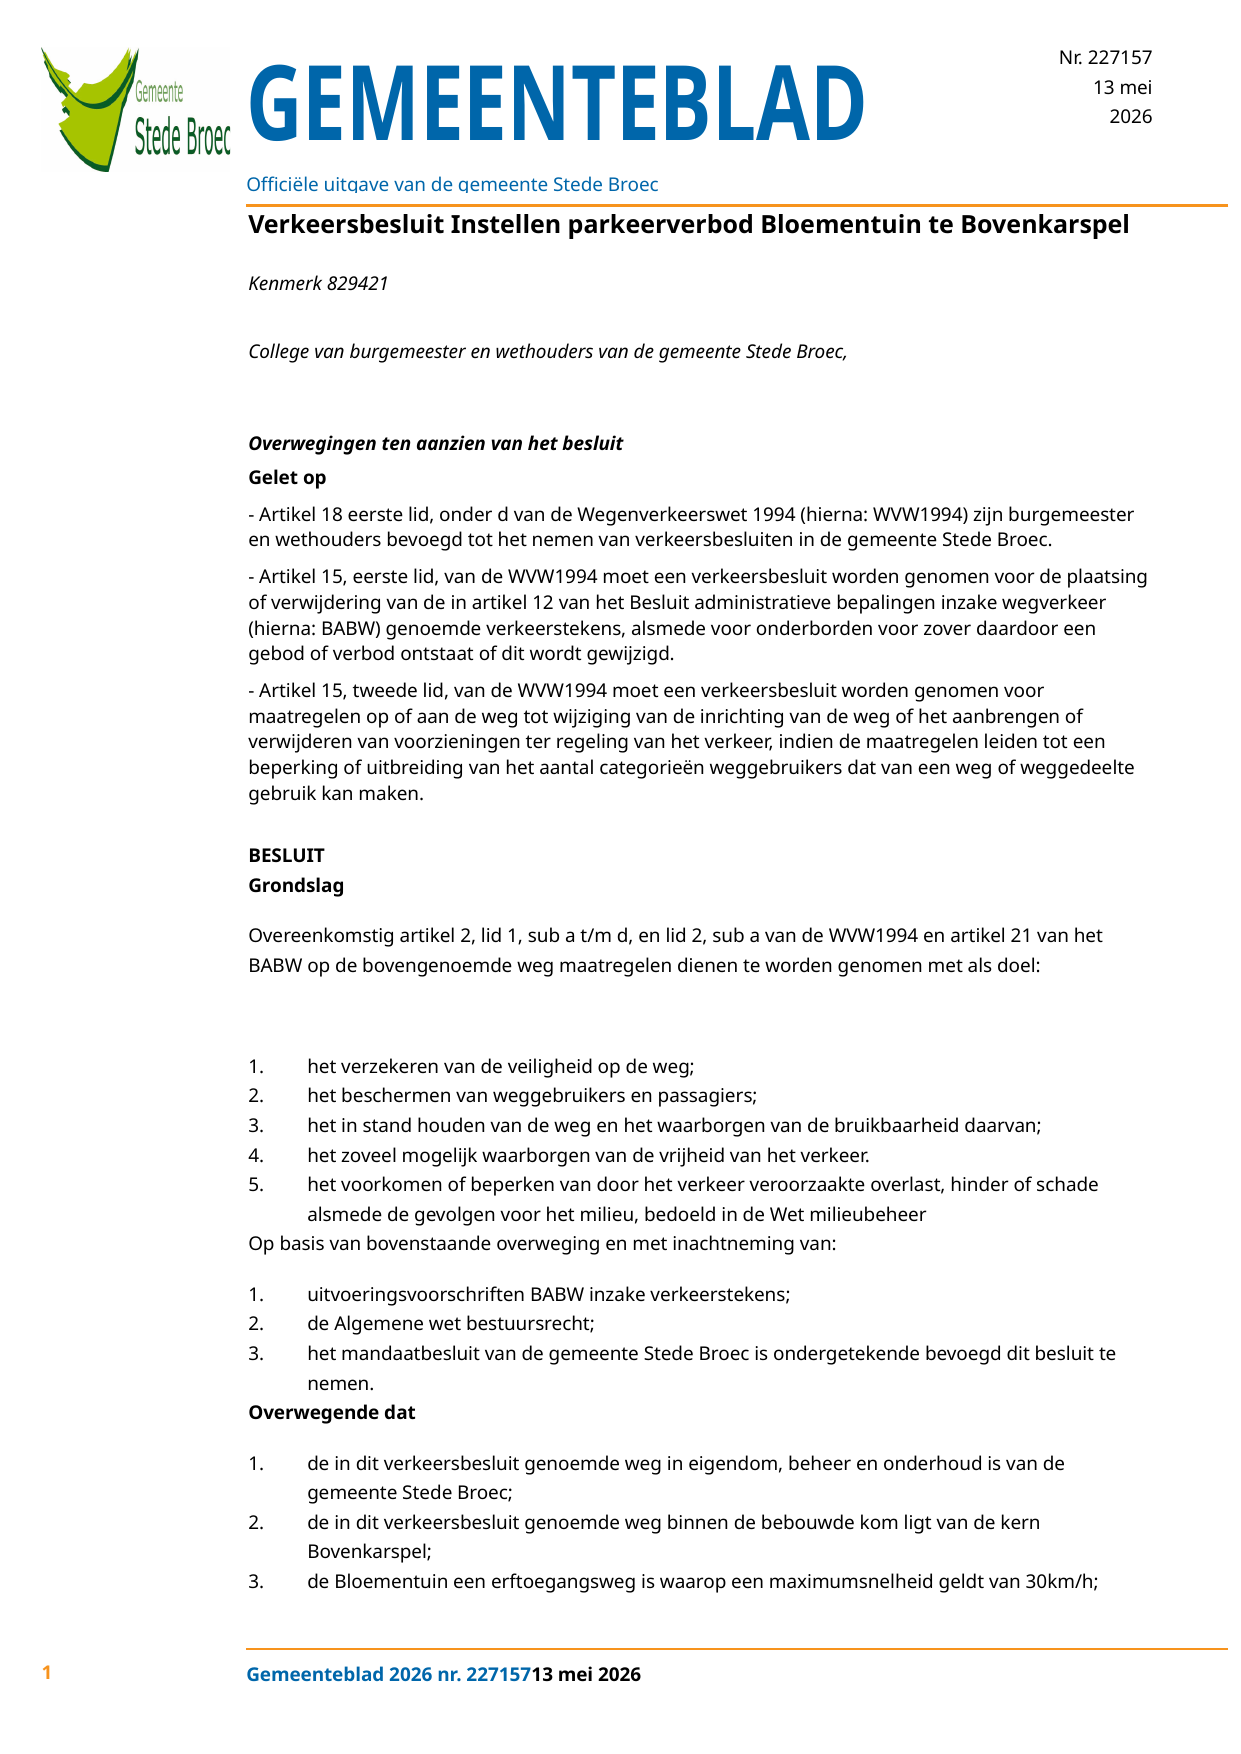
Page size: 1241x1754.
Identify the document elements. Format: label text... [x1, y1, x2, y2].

text Verkeersbesluit Instellen parkeerverbod Bloementuin te Bovenkarspel [248, 207, 1152, 241]
text Gelet op [248, 464, 1152, 490]
list het beschermen van weggebruikers en passagiers; [248, 1083, 1152, 1108]
list uitvoeringsvoorschriften BABW inzake verkeerstekens; [248, 1281, 1152, 1307]
text Grondslag [248, 872, 1152, 898]
text Overeenkomstig artikel 2, lid 1, sub a t/m d, en lid 2, sub a van de WVW1994 en artikel 21 van het BABW op de bovengenoemde weg maatregelen dienen te worden genomen met als doel: [248, 923, 1152, 978]
text Op basis van bovenstaande overweging en met inachtneming van: [248, 1231, 1152, 1256]
text - Artikel 15, tweede lid, van de WVW1994 moet een verkeersbesluit worden genomen voor maatregelen op of aan de weg tot wijziging van de inrichting van de weg of het aanbrengen of verwijderen van voorzieningen ter regeling van het verkeer, indien de maatregelen leiden tot een beperking of uitbreiding van het aantal categorieën weggebruikers dat van een weg of weggedeelte gebruik kan maken. [248, 677, 1152, 806]
text - Artikel 15, eerste lid, van de WVW1994 moet een verkeersbesluit worden genomen voor de plaatsing of verwijdering van de in artikel 12 van het Besluit administratieve bepalingen inzake wegverkeer (hierna: BABW) genoemde verkeerstekens, alsmede voor onderborden voor zover daardoor een gebod of verbod ontstaat of dit wordt gewijzigd. [248, 563, 1152, 666]
list het voorkomen of beperken van door het verkeer veroorzaakte overlast, hinder of schade alsmede de gevolgen voor het milieu, bedoeld in de Wet milieubeheer [248, 1171, 1152, 1227]
text College van burgemeester en wethouders van de gemeente Stede Broec, [248, 338, 1152, 364]
picture [41, 47, 231, 172]
list het in stand houden van de weg en het waarborgen van de bruikbaarheid daarvan; [248, 1112, 1152, 1138]
text Overwegingen ten aanzien van het besluit [248, 430, 1152, 456]
list het zoveel mogelijk waarborgen van de vrijheid van het verkeer. [248, 1142, 1152, 1168]
text BESLUIT [248, 843, 1152, 868]
text - Artikel 18 eerste lid, onder d van de Wegenverkeerswet 1994 (hierna: WVW1994) zijn burgemeester en wethouders bevoegd tot het nemen van ver­keersbe­sluiten in de gemeente Stede Broec. [248, 501, 1152, 552]
list de Bloementuin een erftoegangsweg is waarop een maximumsnelheid geldt van 30km/h; [248, 1568, 1152, 1594]
list het mandaatbesluit van de gemeente Stede Broec is ondergetekende bevoegd dit besluit te nemen. [248, 1340, 1152, 1396]
list de Algemene wet bestuursrecht; [248, 1311, 1152, 1336]
text Overwegende dat [248, 1399, 1152, 1425]
list het verzekeren van de veiligheid op de weg; [248, 1053, 1152, 1079]
list de in dit verkeersbesluit genoemde weg binnen de bebouwde kom ligt van de kern Bovenkarspel; [248, 1509, 1152, 1564]
list de in dit verkeersbesluit genoemde weg in eigendom, beheer en onderhoud is van de gemeente Stede Broec; [248, 1450, 1152, 1505]
text Kenmerk 829421 [248, 270, 1152, 296]
